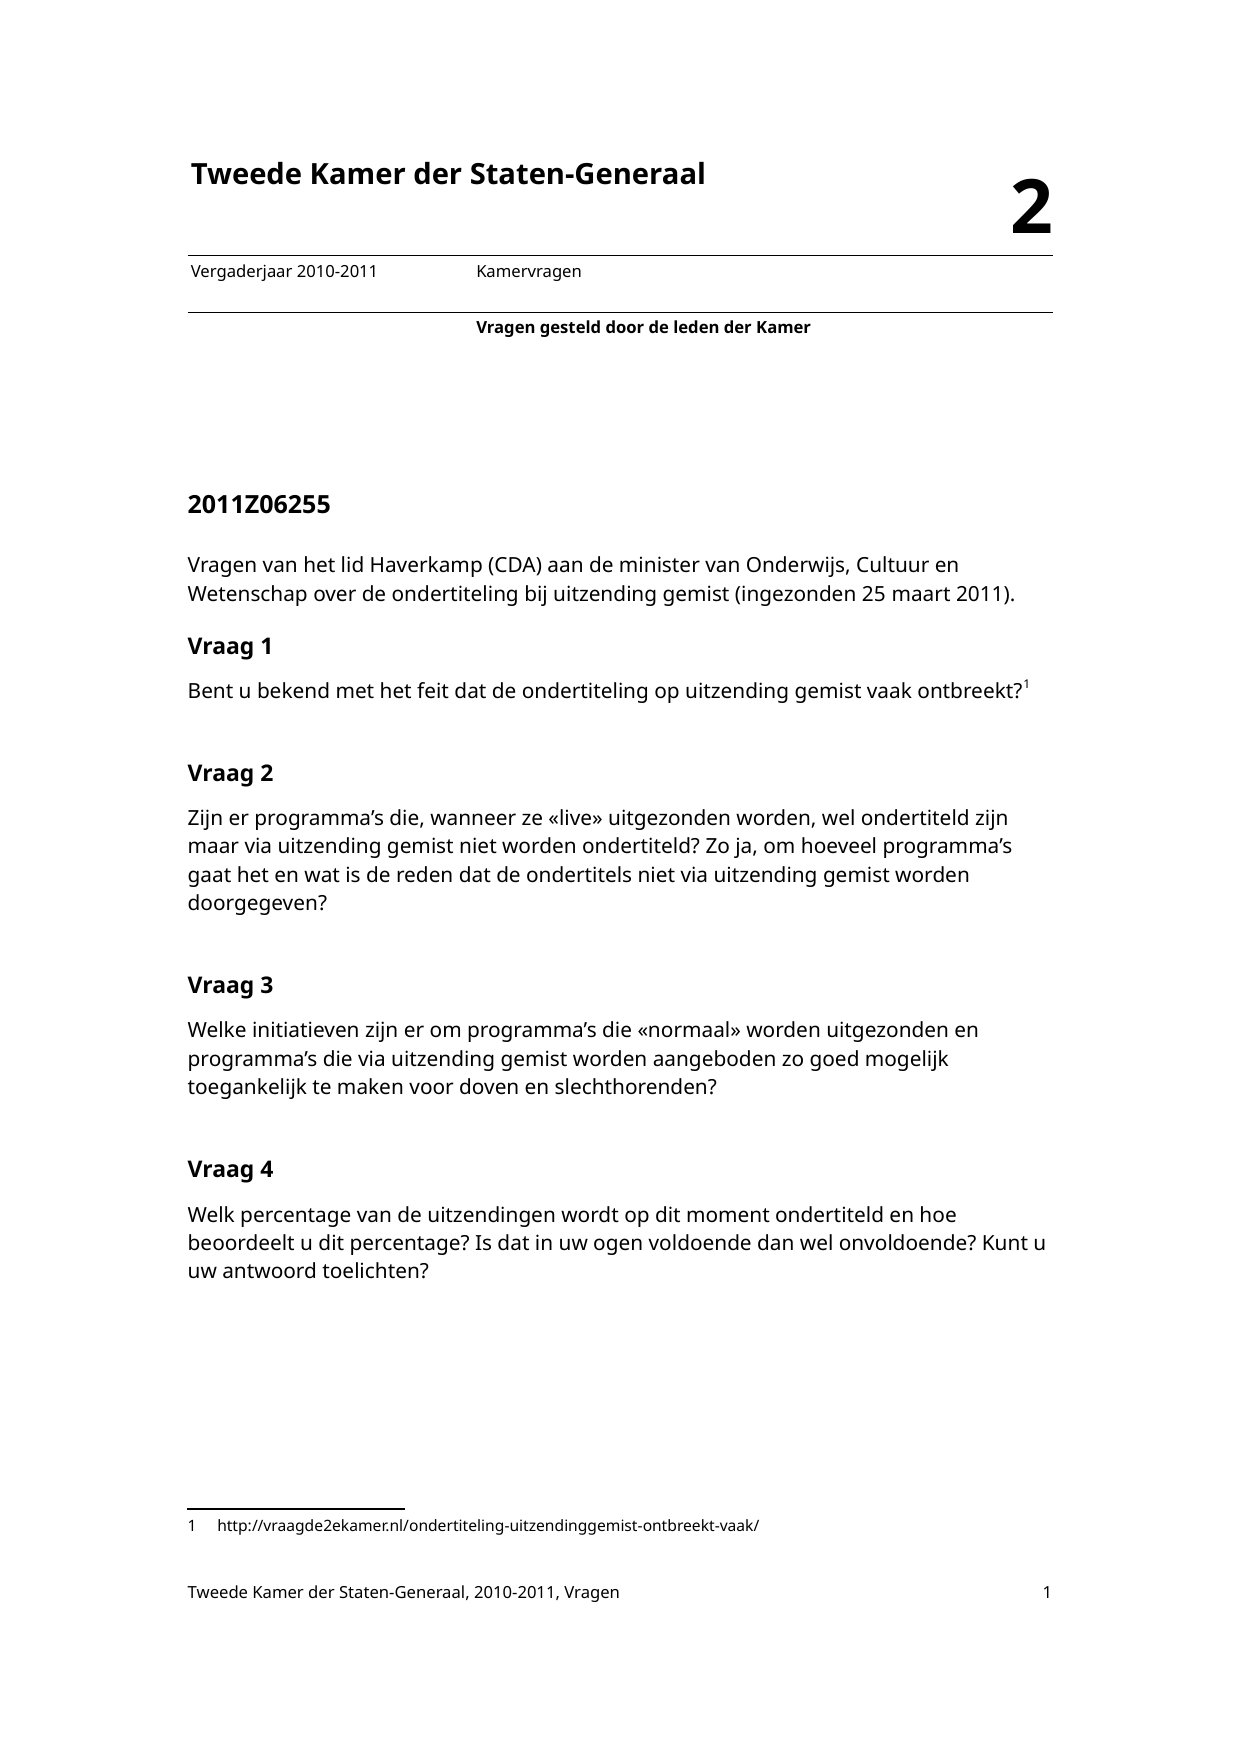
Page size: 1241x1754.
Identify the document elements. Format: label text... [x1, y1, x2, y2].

text Zijn er programma’s die, wanneer ze «live» uitgezonden worden, wel ondertiteld zijn maar via uitzending gemist niet worden ondertiteld? Zo ja, om hoeveel programma’s gaat het en wat is de reden dat de ondertitels niet via uitzending gemist worden doorgegeven? [187, 803, 1053, 917]
subtitle Vraag 1 [187, 630, 1053, 661]
table_header 2 [880, 150, 1053, 255]
text Vragen van het lid Haverkamp (CDA) aan de minister van Onderwijs, Cultuur en Wetenschap over de ondertiteling bij uitzending gemist (ingezonden 25 maart 2011). [187, 550, 1053, 607]
subtitle Vraag 2 [187, 757, 1053, 788]
table_cell Vragen gesteld door de leden der Kamer [473, 313, 1053, 339]
table_cell Vergaderjaar 2010-2011 [188, 256, 473, 312]
text Welk percentage van de uitzendingen wordt op dit moment ondertiteld en hoe beoordeelt u dit percentage? Is dat in uw ogen voldoende dan wel onvoldoende? Kunt u uw antwoord toelichten? [187, 1200, 1053, 1285]
subtitle Vraag 4 [187, 1153, 1053, 1185]
text 2011Z06255 [187, 487, 1053, 521]
text Welke initiatieven zijn er om programma’s die «normaal» worden uitgezonden en programma’s die via uitzending gemist worden aangeboden zo goed mogelijk toegankelijk te maken voor doven en slechthorenden? [187, 1016, 1053, 1101]
subtitle Vraag 3 [187, 969, 1053, 1001]
text http://vraagde2ekamer.nl/ondertiteling-uitzendinggemist-ontbreekt-vaak/ [187, 1508, 1053, 1536]
table_header Tweede Kamer der Staten-Generaal [188, 150, 879, 255]
table_cell [188, 313, 473, 339]
table_cell Kamervragen [473, 256, 1053, 312]
text Bent u bekend met het feit dat de ondertiteling op uitzending gemist vaak ontbreekt? [187, 676, 1053, 704]
